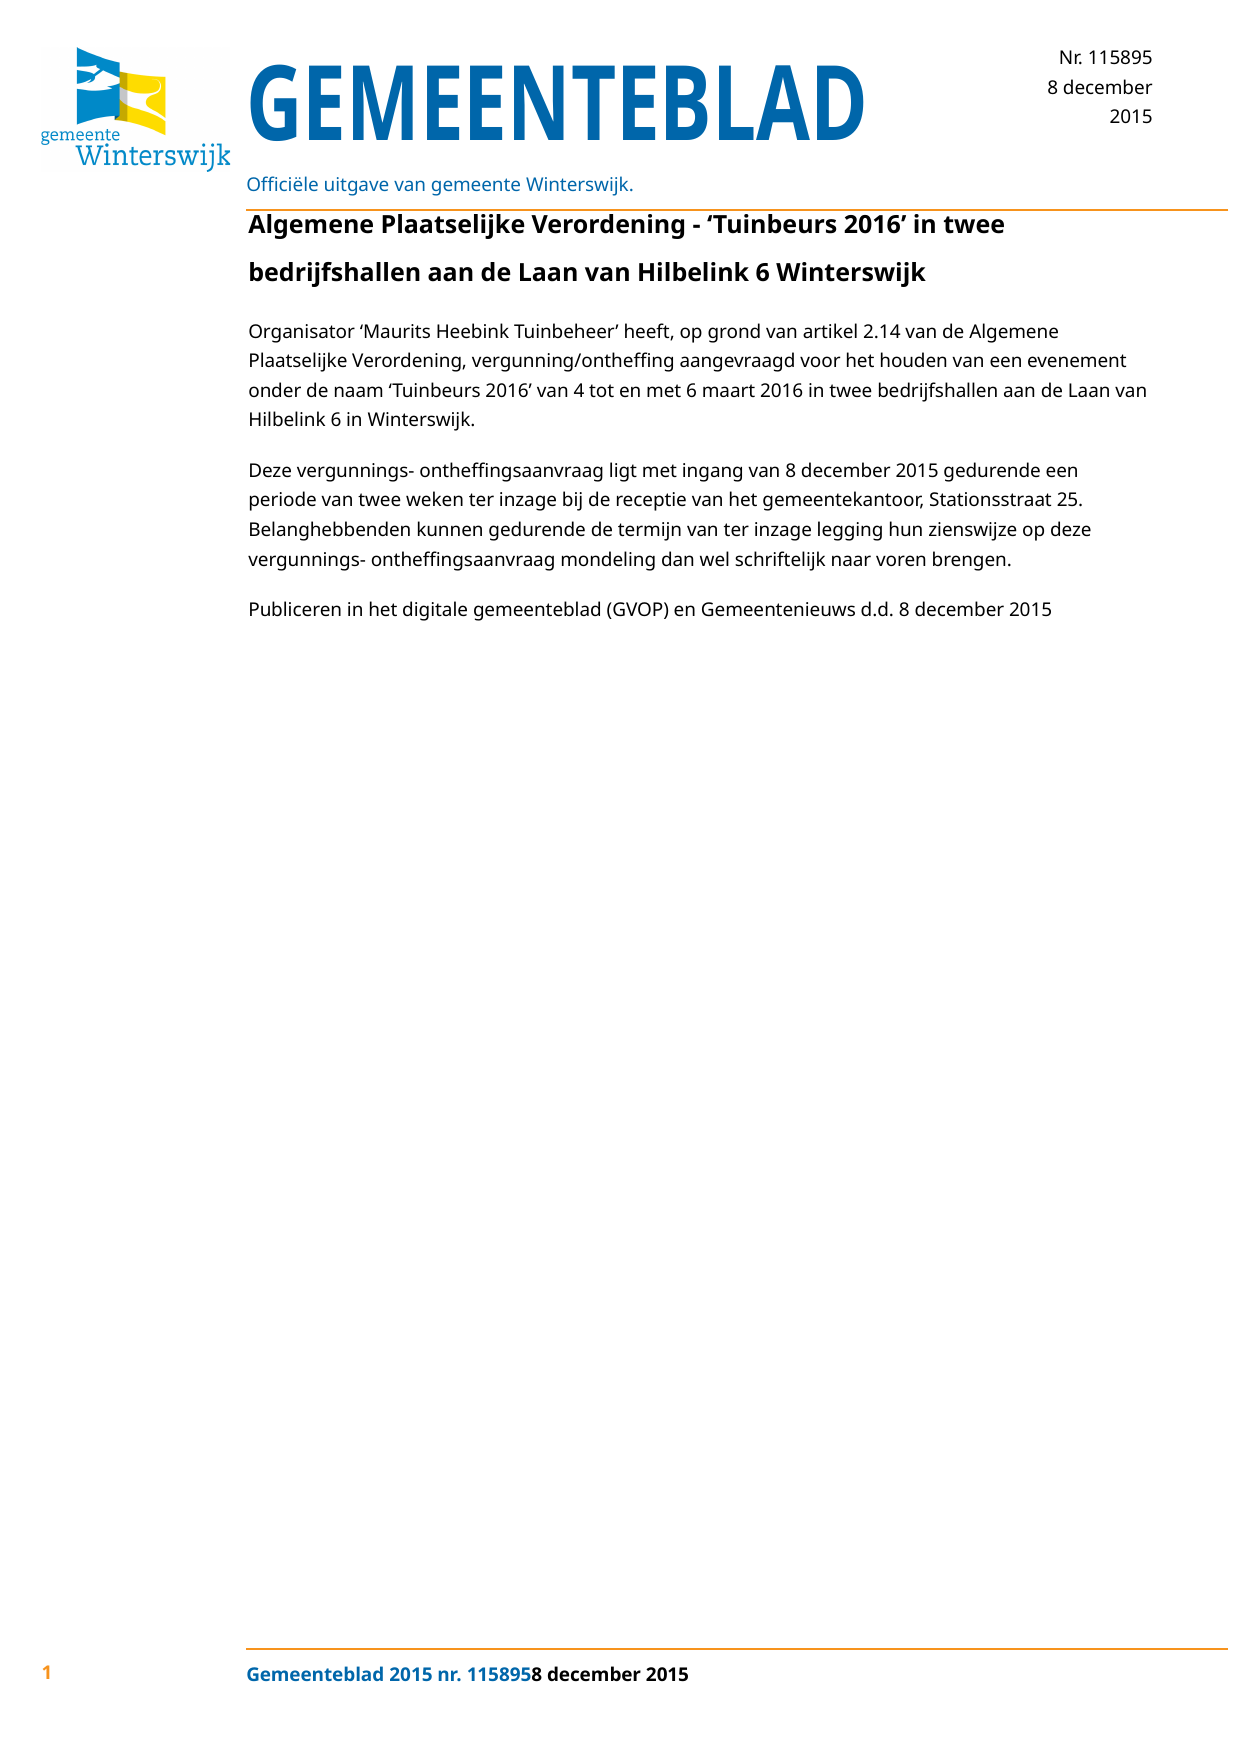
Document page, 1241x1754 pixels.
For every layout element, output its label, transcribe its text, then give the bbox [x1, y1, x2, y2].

text Organisator ‘Maurits Heebink Tuinbeheer’ heeft, op grond van artikel 2.14 van de Algemene Plaatselijke Verordening, vergunning/ontheffing aangevraagd voor het houden van een evenement onder de naam ‘Tuinbeurs 2016’ van 4 tot en met 6 maart 2016 in twee bedrijfshallen aan de Laan van Hilbelink 6 in Winterswijk. [248, 318, 1152, 432]
text Algemene Plaatselijke Verordening - ‘Tuinbeurs 2016’ in twee bedrijfshallen aan de Laan van Hilbelink 6 Winterswijk [248, 211, 1152, 288]
text Deze vergunnings- ontheffingsaanvraag ligt met ingang van 8 december 2015 gedurende een periode van twee weken ter inzage bij de receptie van het gemeentekantoor, Stationsstraat 25. Belanghebbenden kunnen gedurende de termijn van ter inzage legging hun zienswijze op deze vergunnings- ontheffingsaanvraag mondeling dan wel schriftelijk naar voren brengen. [248, 457, 1152, 572]
picture [225, 153, 231, 162]
text Publiceren in het digitale gemeenteblad (GVOP) en Gemeentenieuws d.d. 8 december 2015 [248, 596, 1152, 622]
picture [41, 47, 231, 172]
